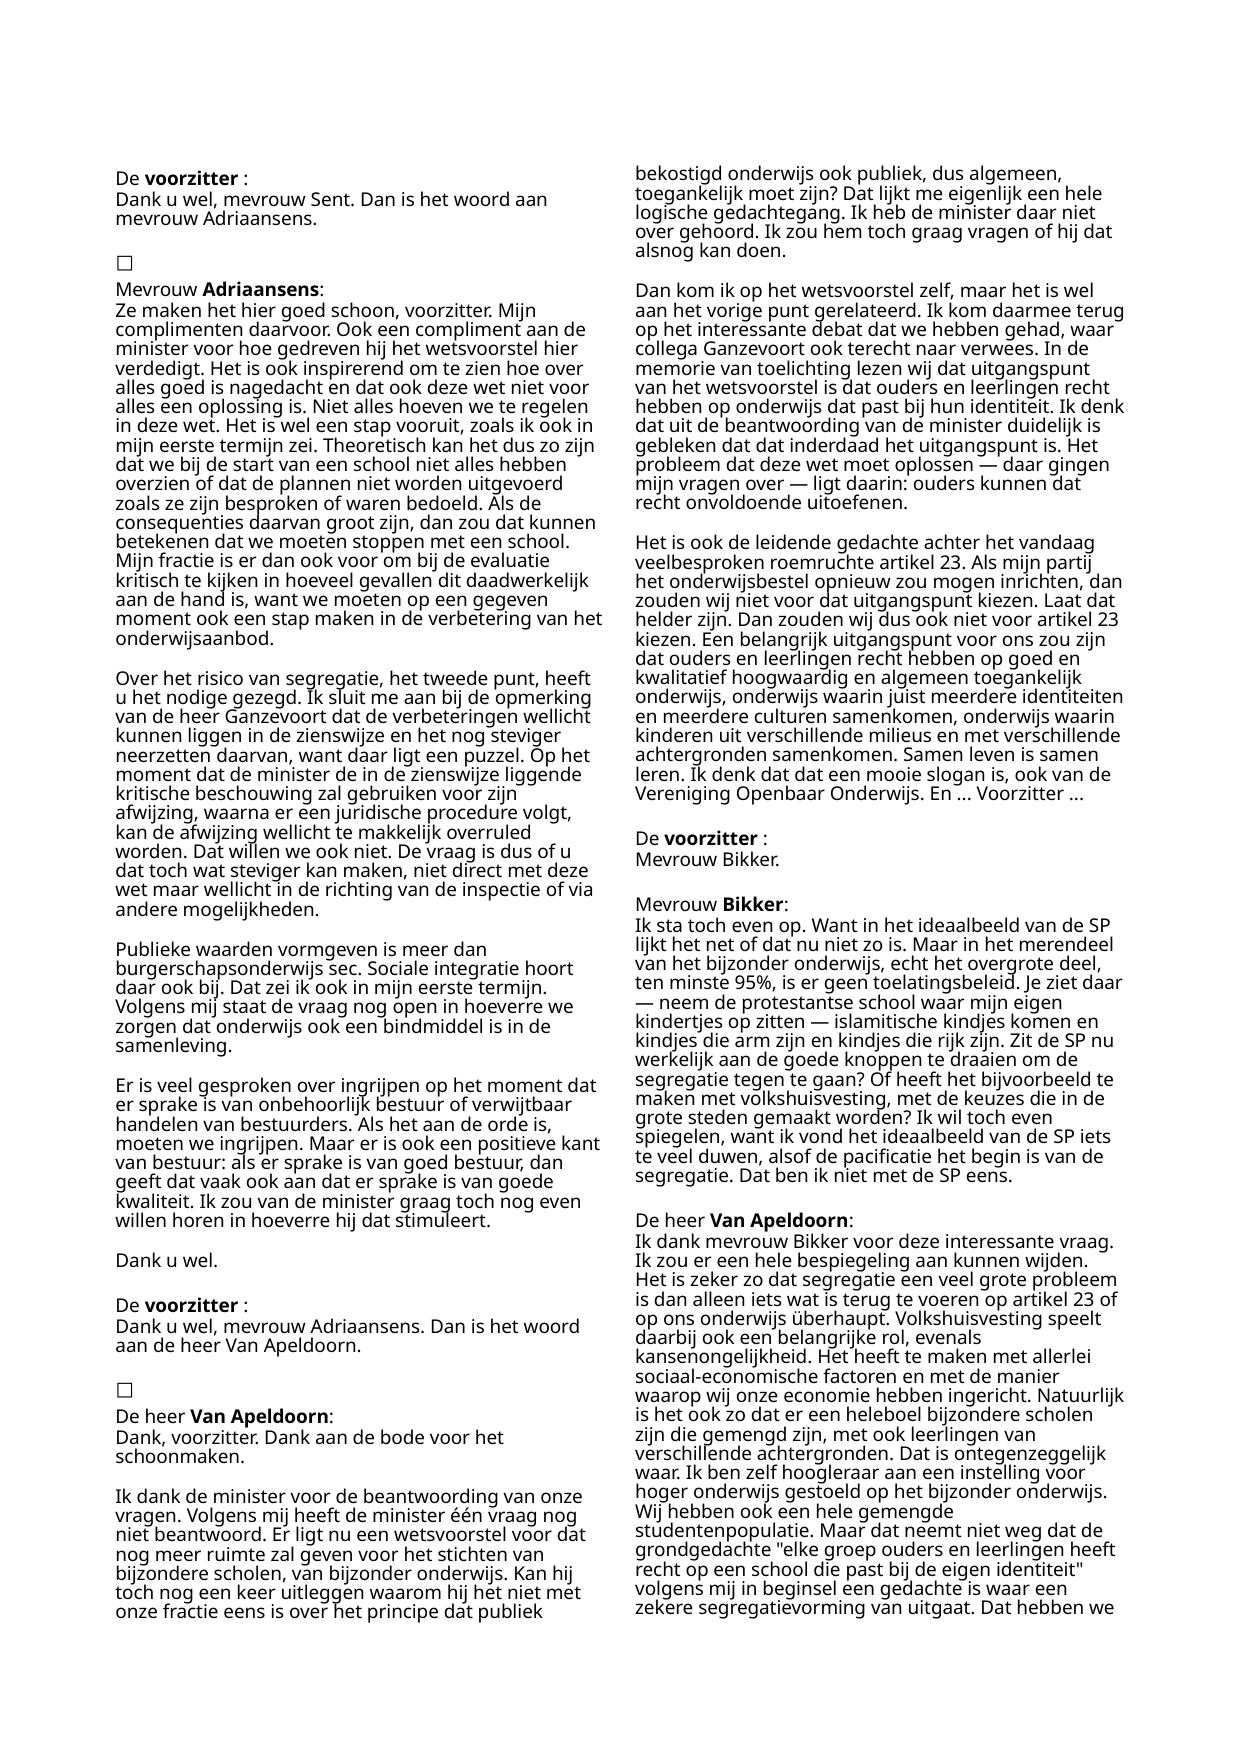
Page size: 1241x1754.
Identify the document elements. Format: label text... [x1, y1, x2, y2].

text ⬜ [115, 250, 605, 276]
text Dank, voorzitter. Dank aan de bode voor het schoonmaken. [115, 1429, 605, 1467]
text Ik sta toch even op. Want in het ideaalbeeld van de SP lijkt het net of dat nu niet zo is. Maar in het merendeel van het bijzonder onderwijs, echt het overgrote deel, ten minste 95%, is er geen toelatingsbeleid. Je ziet daar — neem de protestantse school waar mijn eigen kindertjes op zitten — islamitische kindjes komen en kindjes die arm zijn en kindjes die rijk zijn. Zit de SP nu werkelijk aan de goede knoppen te draaien om de segregatie tegen te gaan? Of heeft het bijvoorbeeld te maken met volkshuisvesting, met de keuzes die in de grote steden gemaakt worden? Ik wil toch even spiegelen, want ik vond het ideaalbeeld van de SP iets te veel duwen, alsof de pacificatie het begin is van de segregatie. Dat ben ik niet met de SP eens. [635, 917, 1125, 1186]
text Mevrouw Bikker: [635, 891, 1125, 917]
text ⬜ [115, 1377, 605, 1403]
text Dank u wel, mevrouw Sent. Dan is het woord aan mevrouw Adriaansens. [115, 191, 605, 229]
text Mevrouw Adriaansens: [115, 276, 605, 302]
text Ik dank mevrouw Bikker voor deze interessante vraag. Ik zou er een hele bespiegeling aan kunnen wijden. Het is zeker zo dat segregatie een veel grote probleem is dan alleen iets wat is terug te voeren op artikel 23 of op ons onderwijs überhaupt. Volkshuisvesting speelt daarbij ook een belangrijke rol, evenals kansenongelijkheid. Het heeft te maken met allerlei sociaal-economische factoren en met de manier waarop wij onze economie hebben ingericht. Natuurlijk is het ook zo dat er een heleboel bijzondere scholen zijn die gemengd zijn, met ook leerlingen van verschillende achtergronden. Dat is ontegenzeggelijk waar. Ik ben zelf hoogleraar aan een instelling voor hoger onderwijs gestoeld op het bijzonder onderwijs. Wij hebben ook een hele gemengde studentenpopulatie. Maar dat neemt niet weg dat de grondgedachte "elke groep ouders en leerlingen heeft recht op een school die past bij de eigen identiteit" volgens mij in beginsel een gedachte is waar een zekere segregatievorming van uitgaat. Dat hebben we [635, 1233, 1125, 1618]
text De voorzitter : [635, 825, 1125, 851]
text Dank u wel. [115, 1252, 605, 1271]
text De voorzitter : [115, 1292, 605, 1318]
text Er is veel gesproken over ingrijpen op het moment dat er sprake is van onbehoorlijk bestuur of verwijtbaar handelen van bestuurders. Als het aan de orde is, moeten we ingrijpen. Maar er is ook een positieve kant van bestuur: als er sprake is van goed bestuur, dan geeft dat vaak ook aan dat er sprake is van goede kwaliteit. Ik zou van de minister graag toch nog even willen horen in hoeverre hij dat stimuleert. [115, 1077, 605, 1231]
text Het is ook de leidende gedachte achter het vandaag veelbesproken roemruchte artikel 23. Als mijn partij het onderwijsbestel opnieuw zou mogen inrichten, dan zouden wij niet voor dat uitgangspunt kiezen. Laat dat helder zijn. Dan zouden wij dus ook niet voor artikel 23 kiezen. Een belangrijk uitgangspunt voor ons zou zijn dat ouders en leerlingen recht hebben op goed en kwalitatief hoogwaardig en algemeen toegankelijk onderwijs, onderwijs waarin juist meerdere identiteiten en meerdere culturen samenkomen, onderwijs waarin kinderen uit verschillende milieus en met verschillende achtergronden samenkomen. Samen leven is samen leren. Ik denk dat dat een mooie slogan is, ook van de Vereniging Openbaar Onderwijs. En ... Voorzitter ... [635, 534, 1125, 804]
text Dank u wel, mevrouw Adriaansens. Dan is het woord aan de heer Van Apeldoorn. [115, 1318, 605, 1356]
text Over het risico van segregatie, het tweede punt, heeft u het nodige gezegd. Ik sluit me aan bij de opmerking van de heer Ganzevoort dat de verbeteringen wellicht kunnen liggen in de zienswijze en het nog steviger neerzetten daarvan, want daar ligt een puzzel. Op het moment dat de minister de in de zienswijze liggende kritische beschouwing zal gebruiken voor zijn afwijzing, waarna er een juridische procedure volgt, kan de afwijzing wellicht te makkelijk overruled worden. Dat willen we ook niet. De vraag is dus of u dat toch wat steviger kan maken, niet direct met deze wet maar wellicht in de richting van de inspectie of via andere mogelijkheden. [115, 669, 605, 920]
text De voorzitter : [115, 165, 605, 191]
text Publieke waarden vormgeven is meer dan burgerschapsonderwijs sec. Sociale integratie hoort daar ook bij. Dat zei ik ook in mijn eerste termijn. Volgens mij staat de vraag nog open in hoeverre we zorgen dat onderwijs ook een bindmiddel is in de samenleving. [115, 941, 605, 1056]
text De heer Van Apeldoorn: [115, 1403, 605, 1429]
text Ze maken het hier goed schoon, voorzitter. Mijn complimenten daarvoor. Ook een compliment aan de minister voor hoe gedreven hij het wetsvoorstel hier verdedigt. Het is ook inspirerend om te zien hoe over alles goed is nagedacht en dat ook deze wet niet voor alles een oplossing is. Niet alles hoeven we te regelen in deze wet. Het is wel een stap vooruit, zoals ik ook in mijn eerste termijn zei. Theoretisch kan het dus zo zijn dat we bij de start van een school niet alles hebben overzien of dat de plannen niet worden uitgevoerd zoals ze zijn besproken of waren bedoeld. Als de consequenties daarvan groot zijn, dan zou dat kunnen betekenen dat we moeten stoppen met een school. Mijn fractie is er dan ook voor om bij de evaluatie kritisch te kijken in hoeveel gevallen dit daadwerkelijk aan de hand is, want we moeten op een gegeven moment ook een stap maken in de verbetering van het onderwijsaanbod. [115, 302, 605, 649]
text De heer Van Apeldoorn: [635, 1207, 1125, 1233]
text bekostigd onderwijs ook publiek, dus algemeen, toegankelijk moet zijn? Dat lijkt me eigenlijk een hele logische gedachtegang. Ik heb de minister daar niet over gehoord. Ik zou hem toch graag vragen of hij dat alsnog kan doen. [635, 165, 1125, 262]
text Dan kom ik op het wetsvoorstel zelf, maar het is wel aan het vorige punt gerelateerd. Ik kom daarmee terug op het interessante debat dat we hebben gehad, waar collega Ganzevoort ook terecht naar verwees. In de memorie van toelichting lezen wij dat uitgangspunt van het wetsvoorstel is dat ouders en leerlingen recht hebben op onderwijs dat past bij hun identiteit. Ik denk dat uit de beantwoording van de minister duidelijk is gebleken dat dat inderdaad het uitgangspunt is. Het probleem dat deze wet moet oplossen — daar gingen mijn vragen over — ligt daarin: ouders kunnen dat recht onvoldoende uitoefenen. [635, 282, 1125, 514]
text Mevrouw Bikker. [635, 851, 1125, 870]
text Ik dank de minister voor de beantwoording van onze vragen. Volgens mij heeft de minister één vraag nog niet beantwoord. Er ligt nu een wetsvoorstel voor dat nog meer ruimte zal geven voor het stichten van bijzondere scholen, van bijzonder onderwijs. Kan hij toch nog een keer uitleggen waarom hij het niet met onze fractie eens is over het principe dat publiek [115, 1488, 605, 1623]
